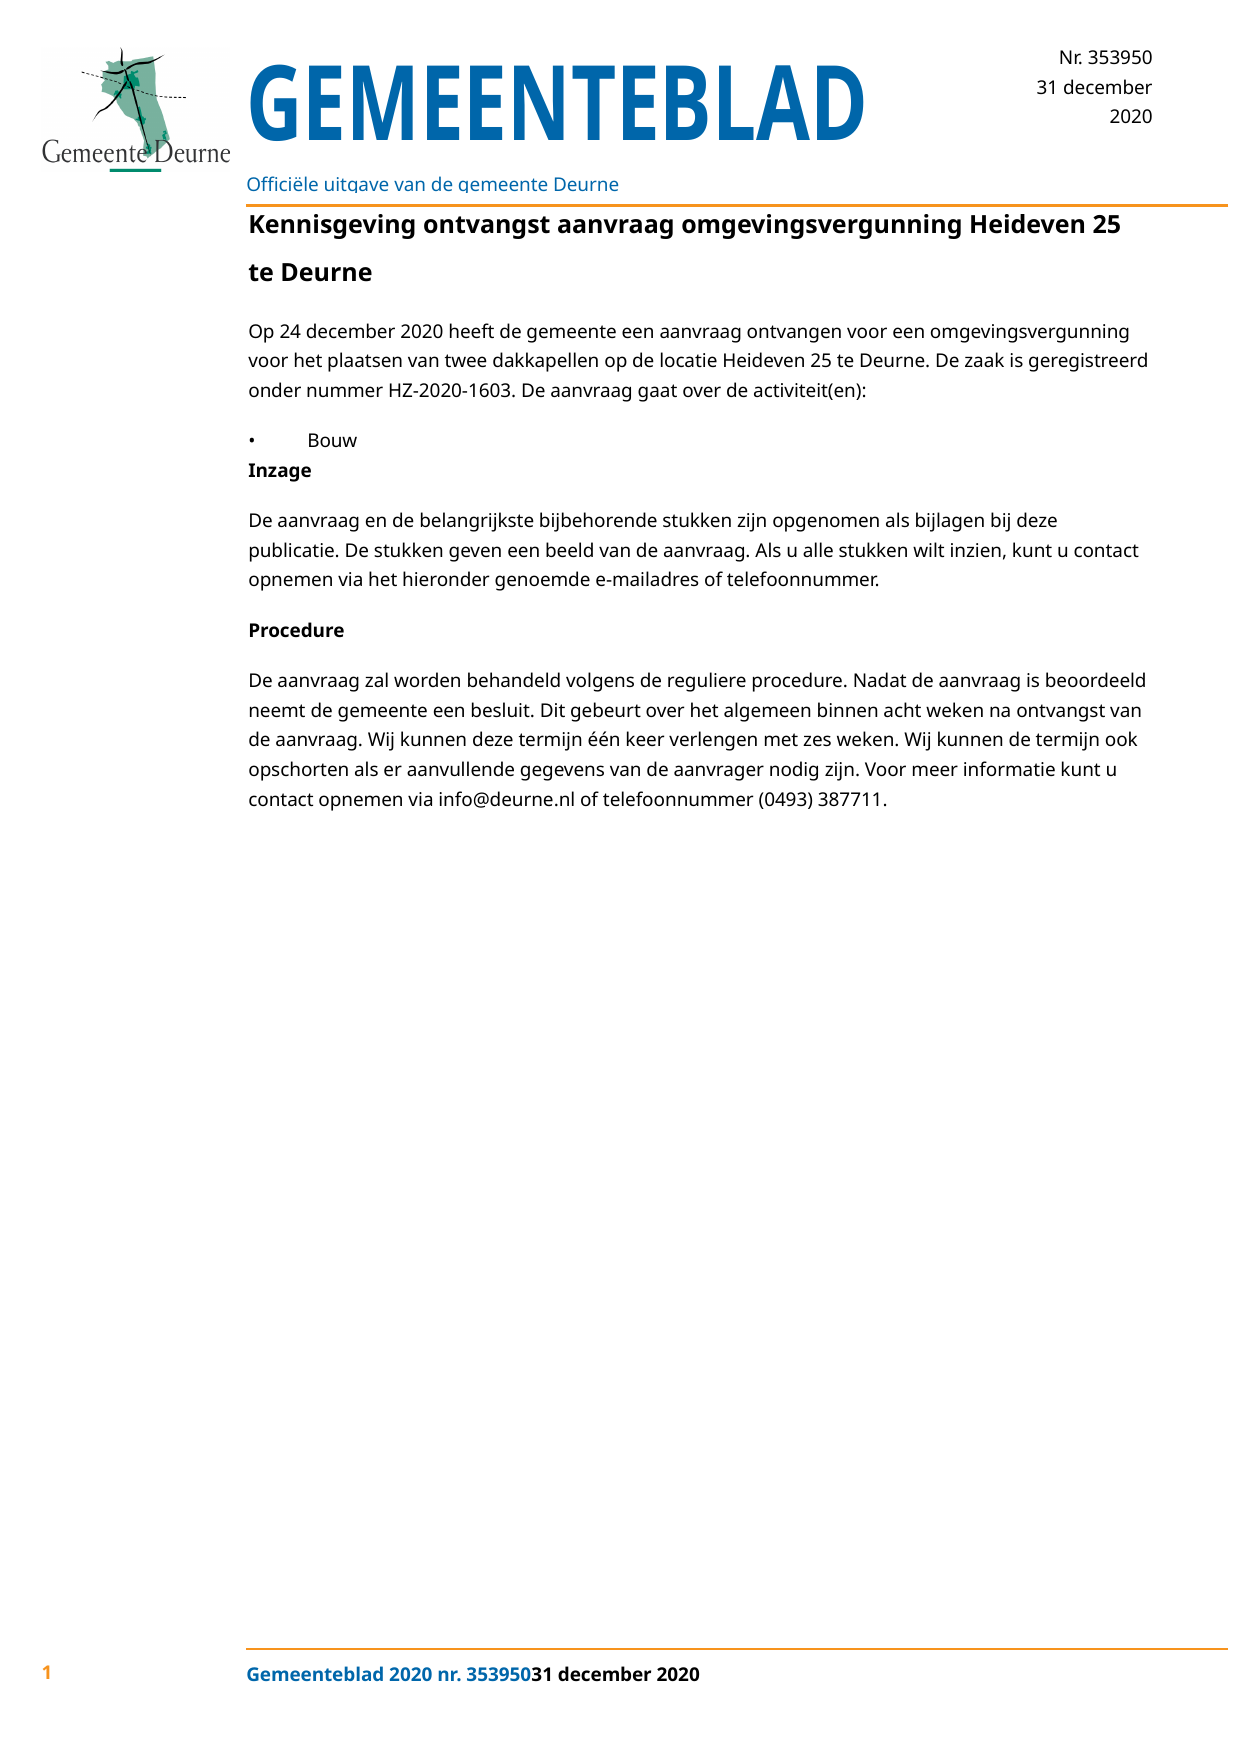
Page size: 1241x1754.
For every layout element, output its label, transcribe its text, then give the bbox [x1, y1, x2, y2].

text De aanvraag en de belangrijkste bijbehorende stukken zijn opgenomen als bijlagen bij deze publicatie. De stukken geven een beeld van de aanvraag. Als u alle stukken wilt inzien, kunt u contact opnemen via het hieronder genoemde e-mailadres of telefoonnummer. [248, 507, 1152, 592]
text Procedure [248, 617, 1152, 643]
list Bouw [248, 427, 1152, 453]
picture [41, 47, 231, 172]
text Inzage [248, 457, 1152, 483]
text Kennisgeving ontvangst aanvraag omgevingsvergunning Heideven 25 te Deurne [248, 207, 1152, 288]
text De aanvraag zal worden behandeld volgens de reguliere procedure. Nadat de aanvraag is beoordeeld neemt de gemeente een besluit. Dit gebeurt over het algemeen binnen acht weken na ontvangst van de aanvraag. Wij kunnen deze termijn één keer verlengen met zes weken. Wij kunnen de termijn ook opschorten als er aanvullende gegevens van de aanvrager nodig zijn. Voor meer informatie kunt u contact opnemen via info@deurne.nl of telefoonnummer (0493) 387711. [248, 667, 1152, 812]
text Op 24 december 2020 heeft de gemeente een aanvraag ontvangen voor een omgevingsvergunning voor het plaatsen van twee dakkapellen op de locatie Heideven 25 te Deurne. De zaak is geregistreerd onder nummer HZ-2020-1603. De aanvraag gaat over de activiteit(en): [248, 318, 1152, 403]
